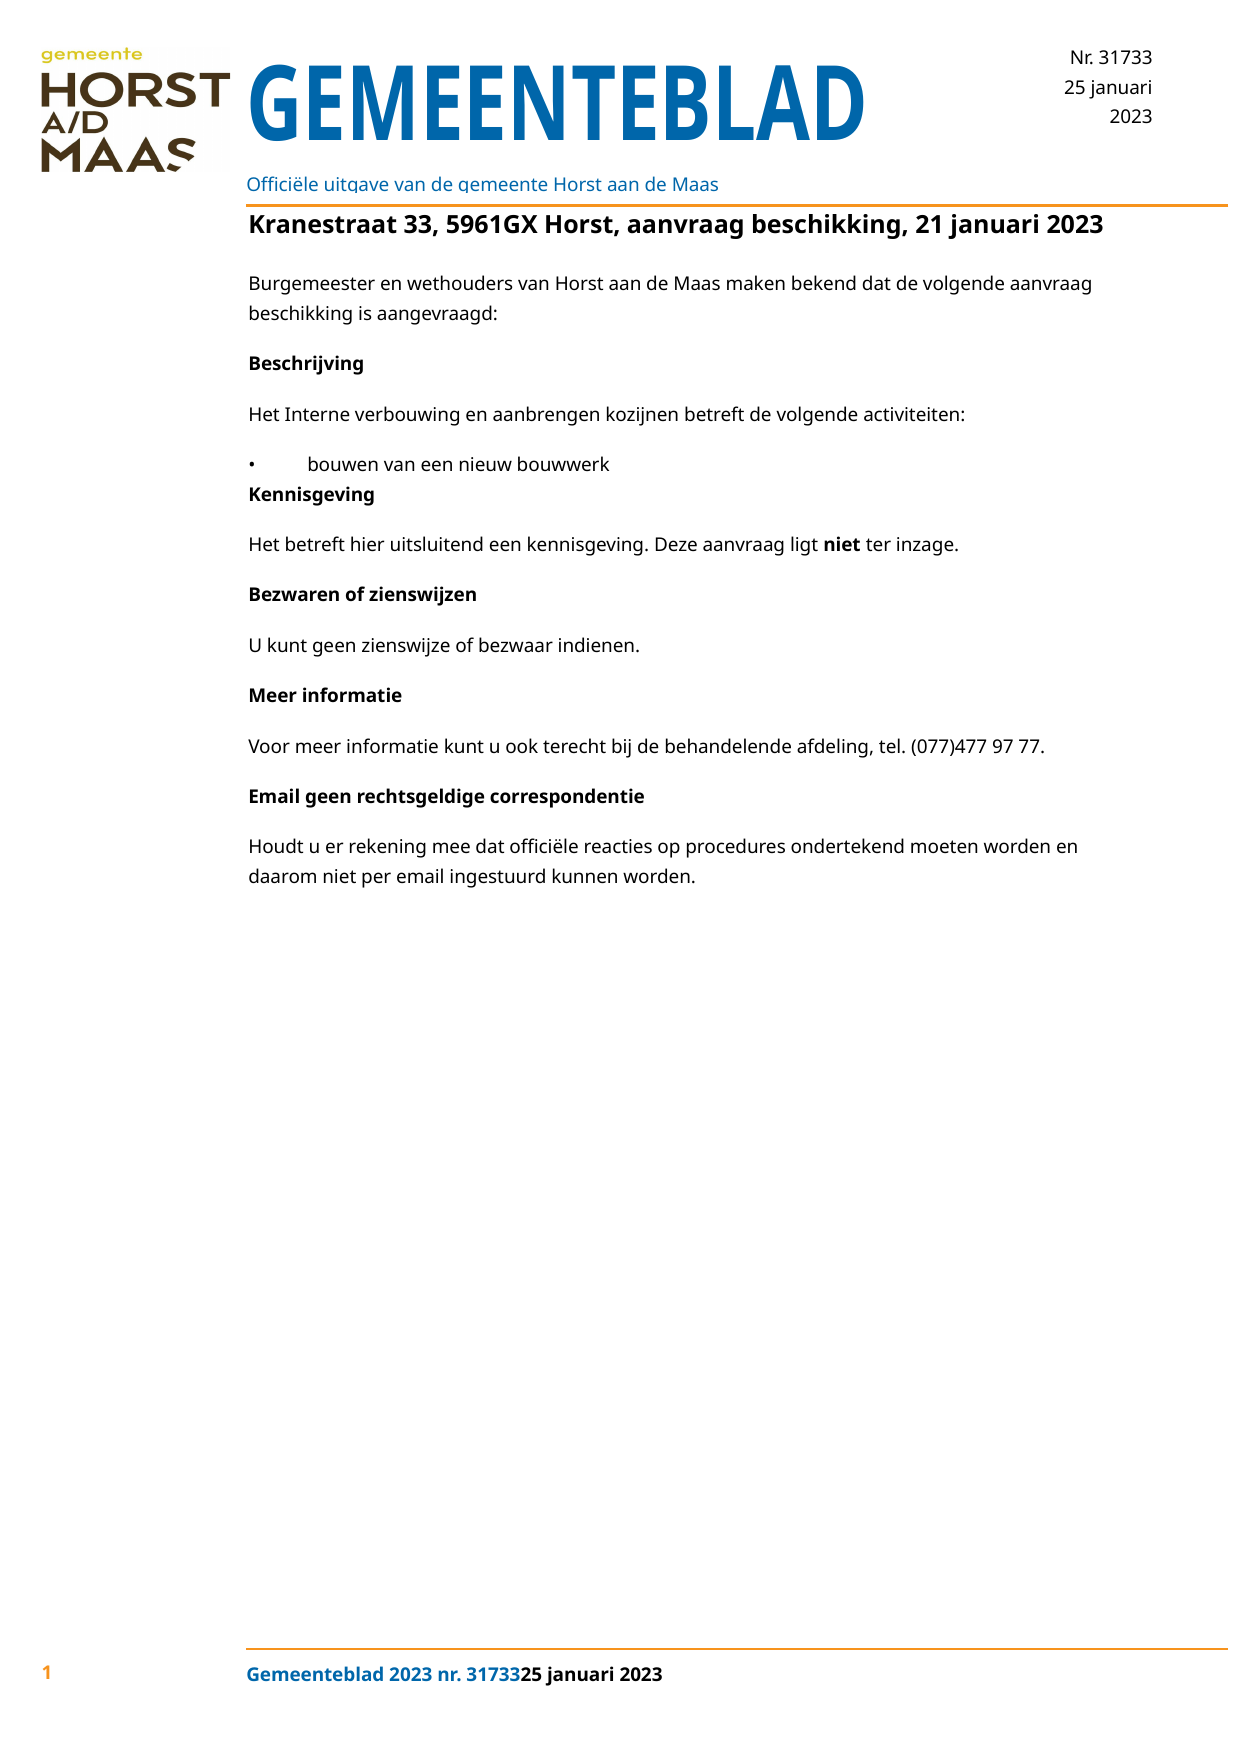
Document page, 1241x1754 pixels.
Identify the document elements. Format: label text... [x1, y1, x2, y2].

text Kennisgeving [248, 481, 1152, 506]
text Beschrijving [248, 350, 1152, 376]
text Kranestraat 33, 5961GX Horst, aanvraag beschikking, 21 januari 2023 [248, 207, 1152, 241]
text Email geen rechtsgeldige correspondentie [248, 783, 1152, 809]
text Burgemeester en wethouders van Horst aan de Maas maken bekend dat de volgende aanvraag beschikking is aangevraagd: [248, 270, 1152, 326]
text Het betreft hier uitsluitend een kennisgeving. Deze aanvraag ligt niet ter inzage. [248, 531, 1152, 557]
text Voor meer informatie kunt u ook terecht bij de behandelende afdeling, tel. (077)477 97 77. [248, 733, 1152, 758]
text U kunt geen zienswijze of bezwaar indienen. [248, 632, 1152, 658]
text Houdt u er rekening mee dat officiële reacties op procedures ondertekend moeten worden en daarom niet per email ingestuurd kunnen worden. [248, 834, 1152, 889]
picture [41, 47, 231, 172]
text Het Interne verbouwing en aanbrengen kozijnen betreft de volgende activiteiten: [248, 401, 1152, 426]
text Bezwaren of zienswijzen [248, 582, 1152, 607]
list bouwen van een nieuw bouwwerk [248, 451, 1152, 477]
text Meer informatie [248, 682, 1152, 708]
